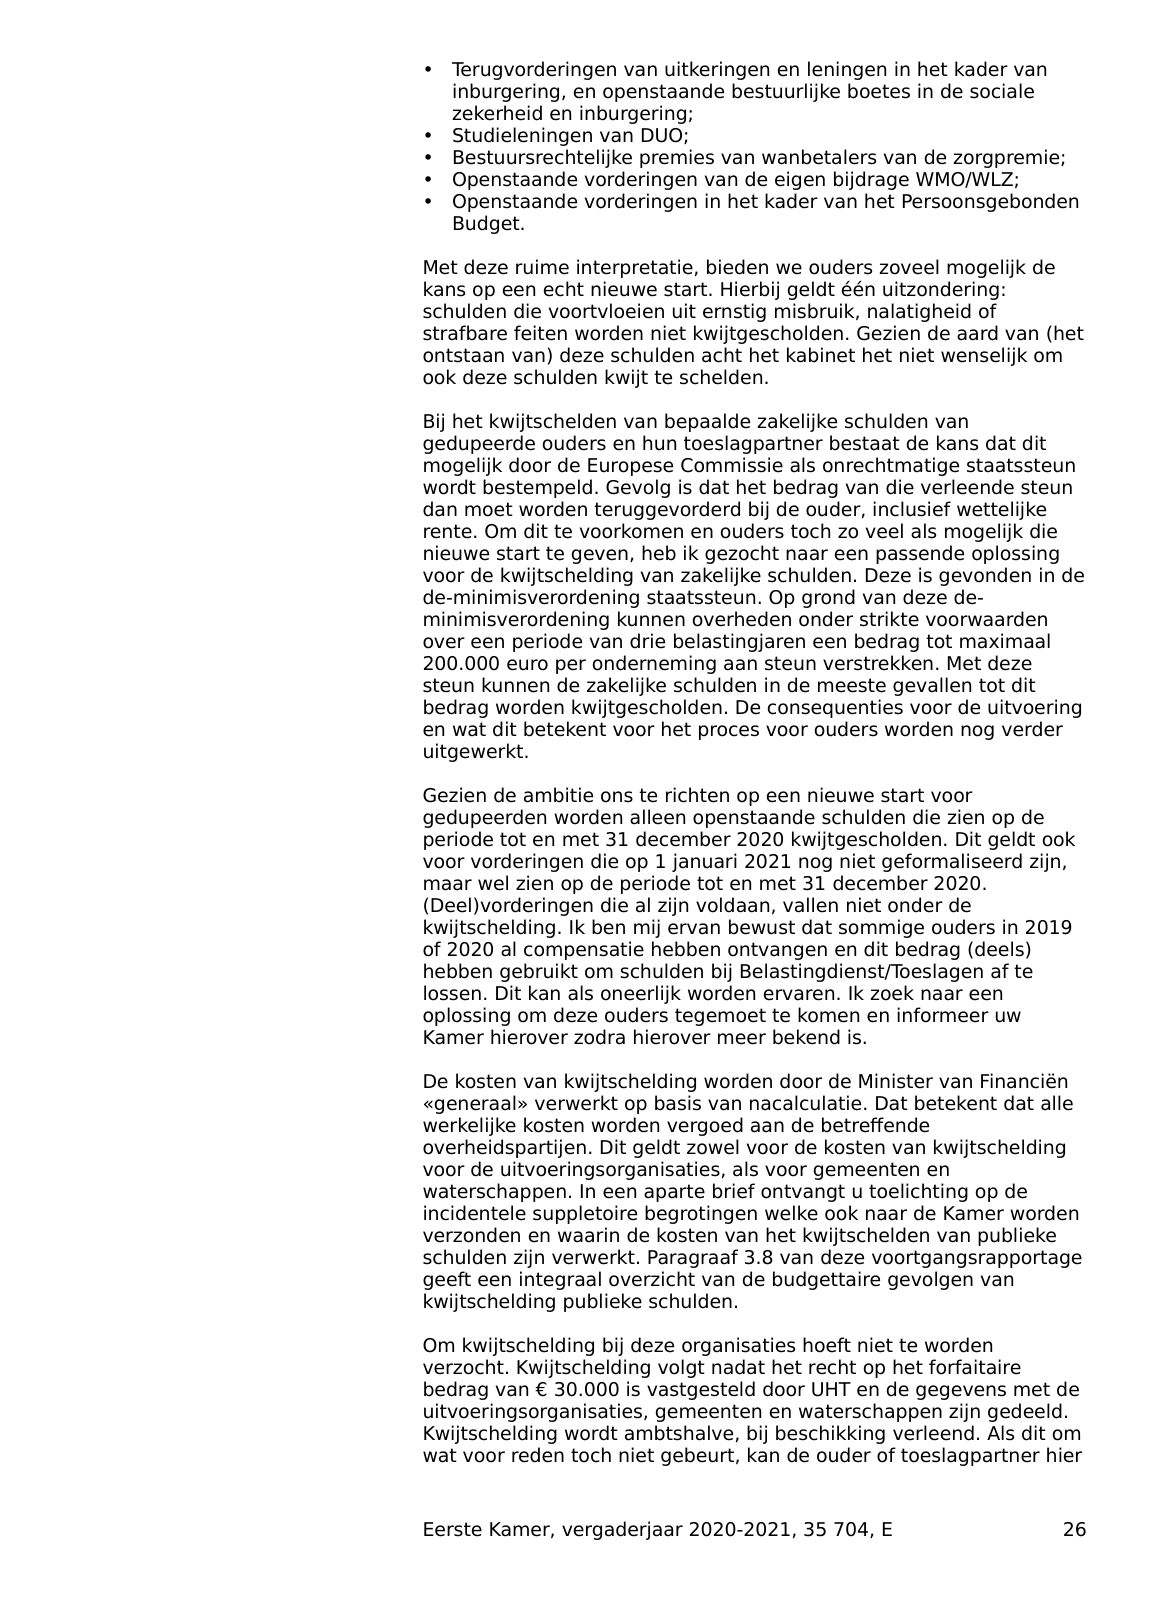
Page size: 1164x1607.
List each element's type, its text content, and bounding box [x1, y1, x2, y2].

text • Openstaande vorderingen in het kader van het Persoonsgebonden Budget. [422, 191, 1087, 235]
text • Terugvorderingen van uitkeringen en leningen in het kader van inburgering, en openstaande bestuurlijke boetes in de sociale zekerheid en inburgering; [422, 59, 1087, 125]
text Met deze ruime interpretatie, bieden we ouders zoveel mogelijk de kans op een echt nieuwe start. Hierbij geldt één uitzondering: schulden die voortvloeien uit ernstig misbruik, nalatigheid of strafbare feiten worden niet kwijtgescholden. Gezien de aard van (het ontstaan van) deze schulden acht het kabinet het niet wenselijk om ook deze schulden kwijt te schelden. [422, 257, 1087, 389]
text Om kwijtschelding bij deze organisaties hoeft niet te worden verzocht. Kwijtschelding volgt nadat het recht op het forfaitaire bedrag van € 30.000 is vastgesteld door UHT en de gegevens met de uitvoeringsorganisaties, gemeenten en waterschappen zijn gedeeld. Kwijtschelding wordt ambtshalve, bij beschikking verleend. Als dit om wat voor reden toch niet gebeurt, kan de ouder of toeslagpartner hier [422, 1335, 1087, 1467]
text • Openstaande vorderingen van de eigen bijdrage WMO/WLZ; [422, 169, 1087, 191]
text • Bestuursrechtelijke premies van wanbetalers van de zorgpremie; [422, 147, 1087, 169]
text • Studieleningen van DUO; [422, 125, 1087, 147]
text De kosten van kwijtschelding worden door de Minister van Financiën «generaal» verwerkt op basis van nacalculatie. Dat betekent dat alle werkelijke kosten worden vergoed aan de betreffende overheidspartijen. Dit geldt zowel voor de kosten van kwijtschelding voor de uitvoeringsorganisaties, als voor gemeenten en waterschappen. In een aparte brief ontvangt u toelichting op de incidentele suppletoire begrotingen welke ook naar de Kamer worden verzonden en waarin de kosten van het kwijtschelden van publieke schulden zijn verwerkt. Paragraaf 3.8 van deze voortgangsrapportage geeft een integraal overzicht van de budgettaire gevolgen van kwijtschelding publieke schulden. [422, 1071, 1087, 1313]
text Bij het kwijtschelden van bepaalde zakelijke schulden van gedupeerde ouders en hun toeslagpartner bestaat de kans dat dit mogelijk door de Europese Commissie als onrechtmatige staatssteun wordt bestempeld. Gevolg is dat het bedrag van die verleende steun dan moet worden teruggevorderd bij de ouder, inclusief wettelijke rente. Om dit te voorkomen en ouders toch zo veel als mogelijk die nieuwe start te geven, heb ik gezocht naar een passende oplossing voor de kwijtschelding van zakelijke schulden. Deze is gevonden in de de-minimisverordening staatssteun. Op grond van deze de-minimisverordening kunnen overheden onder strikte voorwaarden over een periode van drie belastingjaren een bedrag tot maximaal 200.000 euro per onderneming aan steun verstrekken. Met deze steun kunnen de zakelijke schulden in de meeste gevallen tot dit bedrag worden kwijtgescholden. De consequenties voor de uitvoering en wat dit betekent voor het proces voor ouders worden nog verder uitgewerkt. [422, 411, 1087, 763]
text Gezien de ambitie ons te richten op een nieuwe start voor gedupeerden worden alleen openstaande schulden die zien op de periode tot en met 31 december 2020 kwijtgescholden. Dit geldt ook voor vorderingen die op 1 januari 2021 nog niet geformaliseerd zijn, maar wel zien op de periode tot en met 31 december 2020. (Deel)vorderingen die al zijn voldaan, vallen niet onder de kwijtschelding. Ik ben mij ervan bewust dat sommige ouders in 2019 of 2020 al compensatie hebben ontvangen en dit bedrag (deels) hebben gebruikt om schulden bij Belastingdienst/Toeslagen af te lossen. Dit kan als oneerlijk worden ervaren. Ik zoek naar een oplossing om deze ouders tegemoet te komen en informeer uw Kamer hierover zodra hierover meer bekend is. [422, 785, 1087, 1049]
